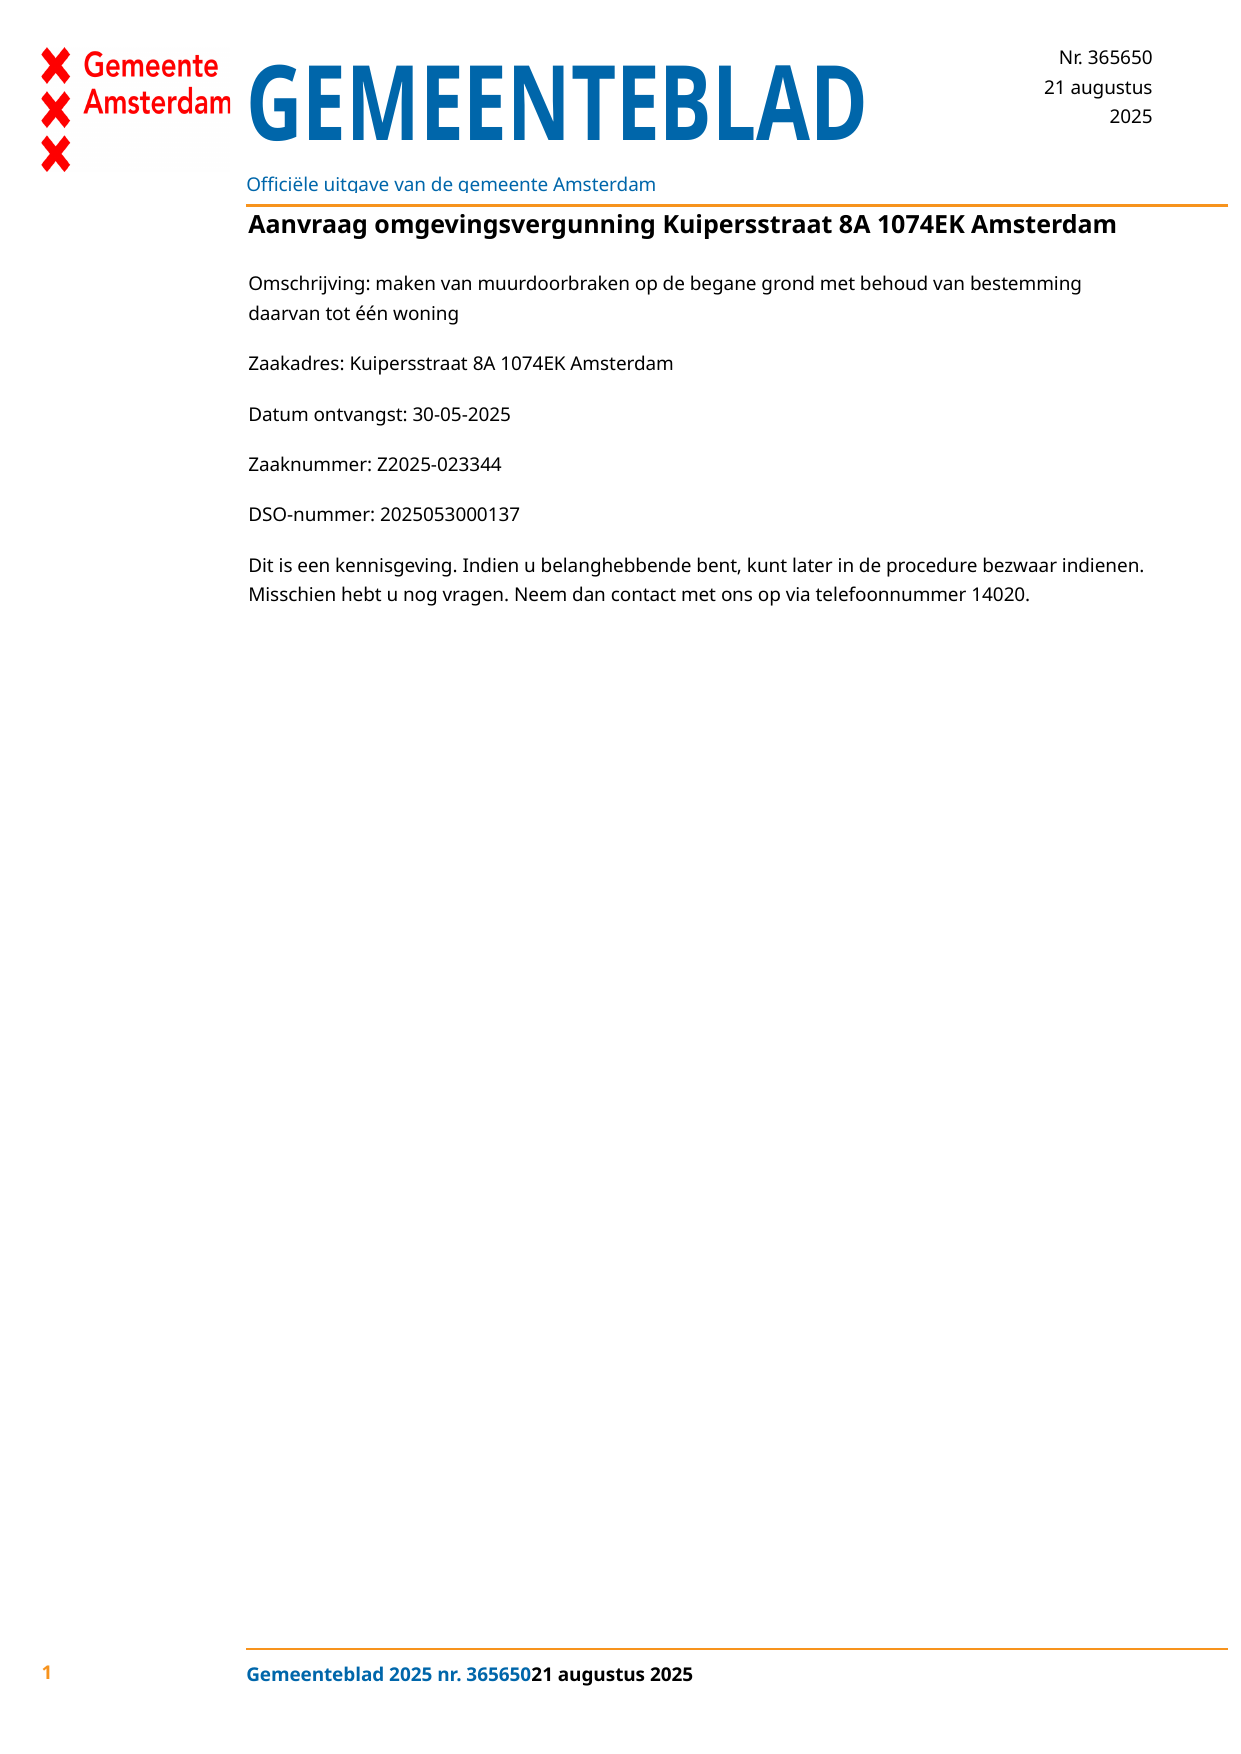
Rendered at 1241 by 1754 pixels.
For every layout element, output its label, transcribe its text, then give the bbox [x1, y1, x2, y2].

text Aanvraag omgevingsvergunning Kuipersstraat 8A 1074EK Amsterdam [248, 207, 1152, 241]
text Datum ontvangst: 30-05-2025 [248, 401, 1152, 426]
text Zaaknummer: Z2025-023344 [248, 451, 1152, 477]
text Zaakadres: Kuipersstraat 8A 1074EK Amsterdam [248, 350, 1152, 376]
text Dit is een kennisgeving. Indien u belanghebbende bent, kunt later in de procedure bezwaar indienen. Misschien hebt u nog vragen. Neem dan contact met ons op via telefoonnummer 14020. [248, 552, 1152, 607]
picture [41, 47, 231, 172]
text DSO-nummer: 2025053000137 [248, 502, 1152, 527]
text Omschrijving: maken van muurdoorbraken op de begane grond met behoud van bestemming daarvan tot één woning [248, 270, 1152, 326]
